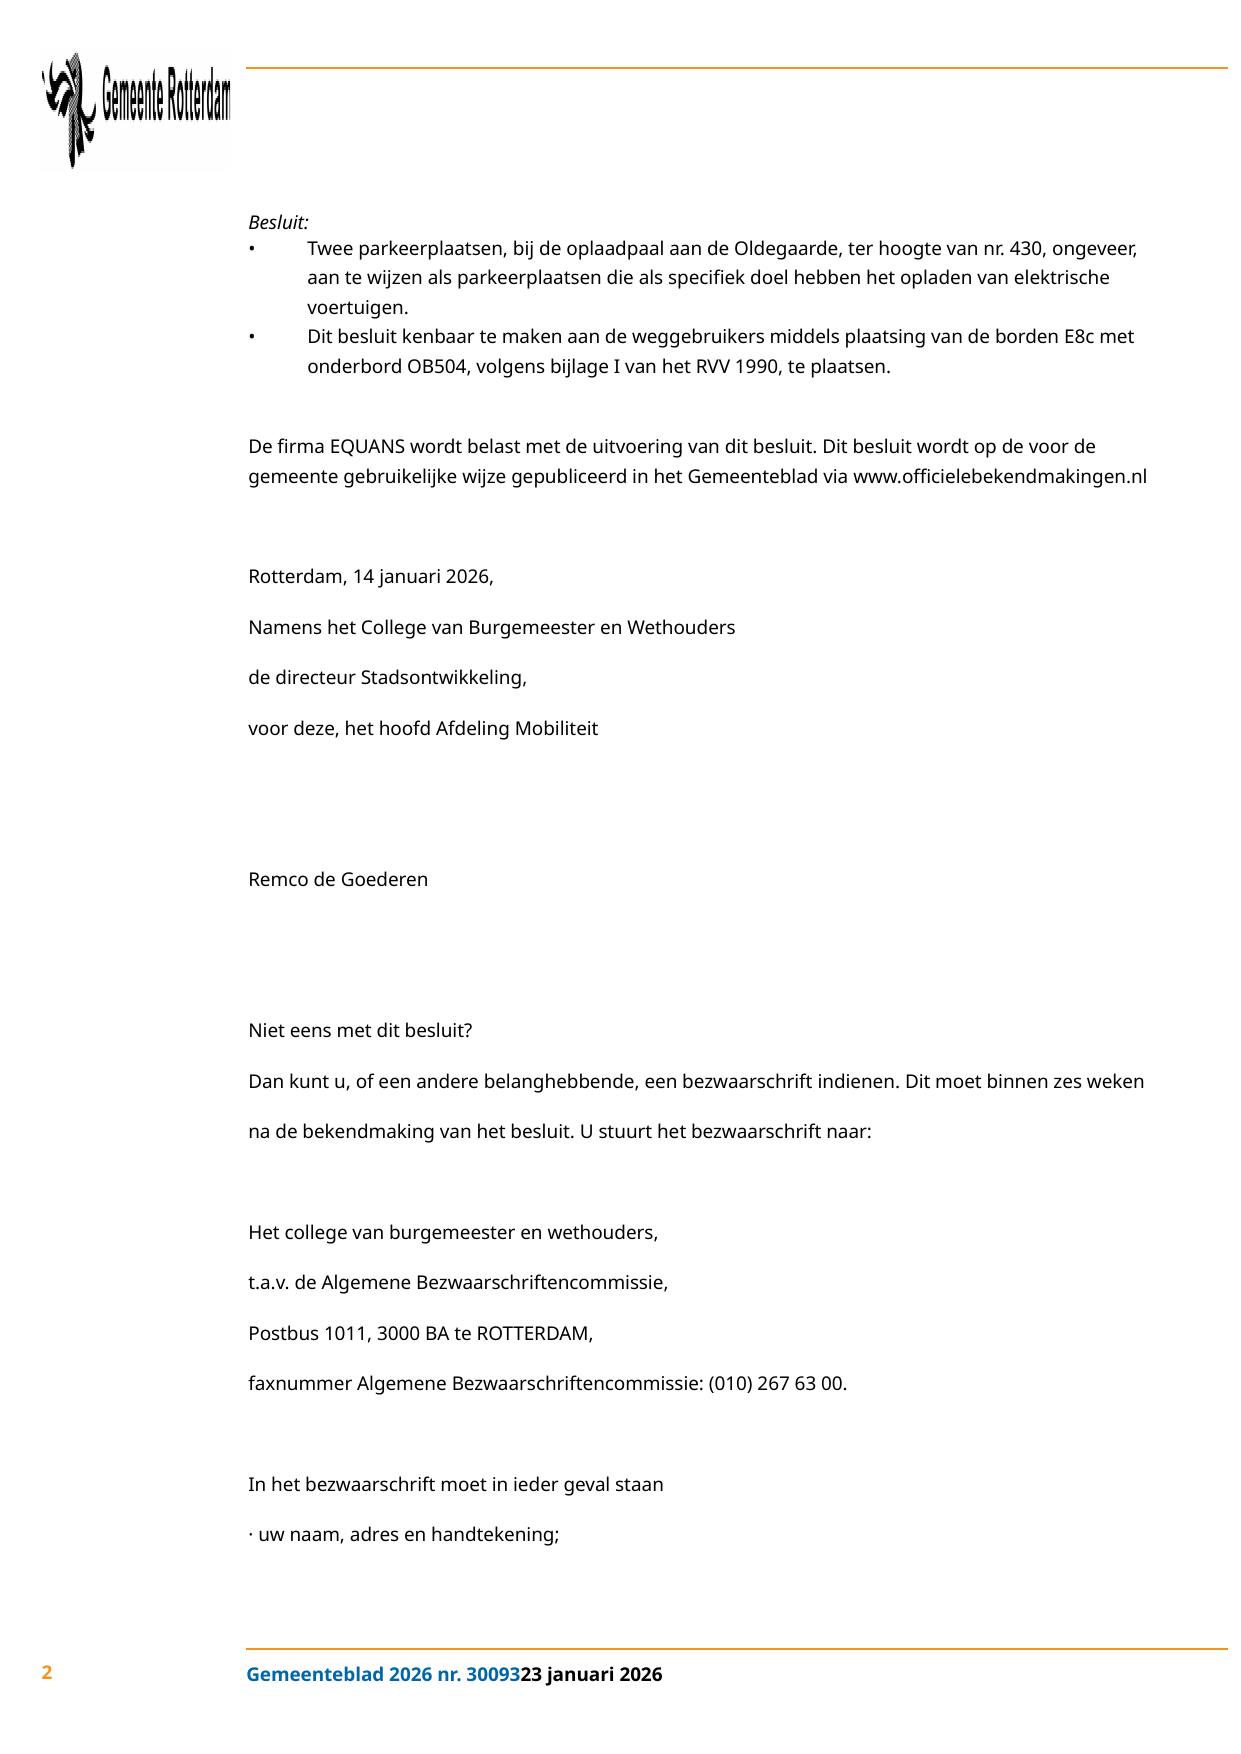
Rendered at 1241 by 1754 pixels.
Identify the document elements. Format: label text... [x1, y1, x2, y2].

text Rotterdam, 14 januari 2026, [248, 564, 1152, 589]
text Remco de Goederen [248, 866, 1152, 892]
text de directeur Stadsontwikkeling, [248, 664, 1152, 690]
list Dit besluit kenbaar te maken aan de weggebruikers middels plaatsing van de borden E8c met onderbord OB504, volgens bijlage I van het RVV 1990, te plaatsen. [248, 324, 1152, 379]
text Namens het College van Burgemeester en Wethouders [248, 614, 1152, 640]
text Besluit: [248, 209, 1152, 235]
text De firma EQUANS wordt belast met de uitvoering van dit besluit. Dit besluit wordt op de voor de gemeente gebruikelijke wijze gepubliceerd in het Gemeenteblad via www.officielebekendmakingen.nl [248, 433, 1152, 488]
text · uw naam, adres en handtekening; [248, 1522, 1152, 1547]
text na de bekendmaking van het besluit. U stuurt het bezwaarschrift naar: [248, 1118, 1152, 1144]
text faxnummer Algemene Bezwaarschriftencommissie: (010) 267 63 00. [248, 1370, 1152, 1396]
text Het college van burgemeester en wethouders, [248, 1219, 1152, 1245]
text Dan kunt u, of een andere belanghebbende, een bezwaarschrift indienen. Dit moet binnen zes weken [248, 1068, 1152, 1093]
text Niet eens met dit besluit? [248, 1017, 1152, 1043]
text t.a.v. de Algemene Bezwaarschriftencommissie, [248, 1269, 1152, 1295]
text In het bezwaarschrift moet in ieder geval staan [248, 1471, 1152, 1497]
text voor deze, het hoofd Afdeling Mobiliteit [248, 715, 1152, 741]
picture [41, 47, 231, 172]
text Postbus 1011, 3000 BA te ROTTERDAM, [248, 1320, 1152, 1346]
list Twee parkeerplaatsen, bij de oplaadpaal aan de Oldegaarde, ter hoogte van nr. 430, ongeveer, aan te wijzen als parkeerplaatsen die als specifiek doel hebben het opladen van elektrische voertuigen. [248, 235, 1152, 320]
